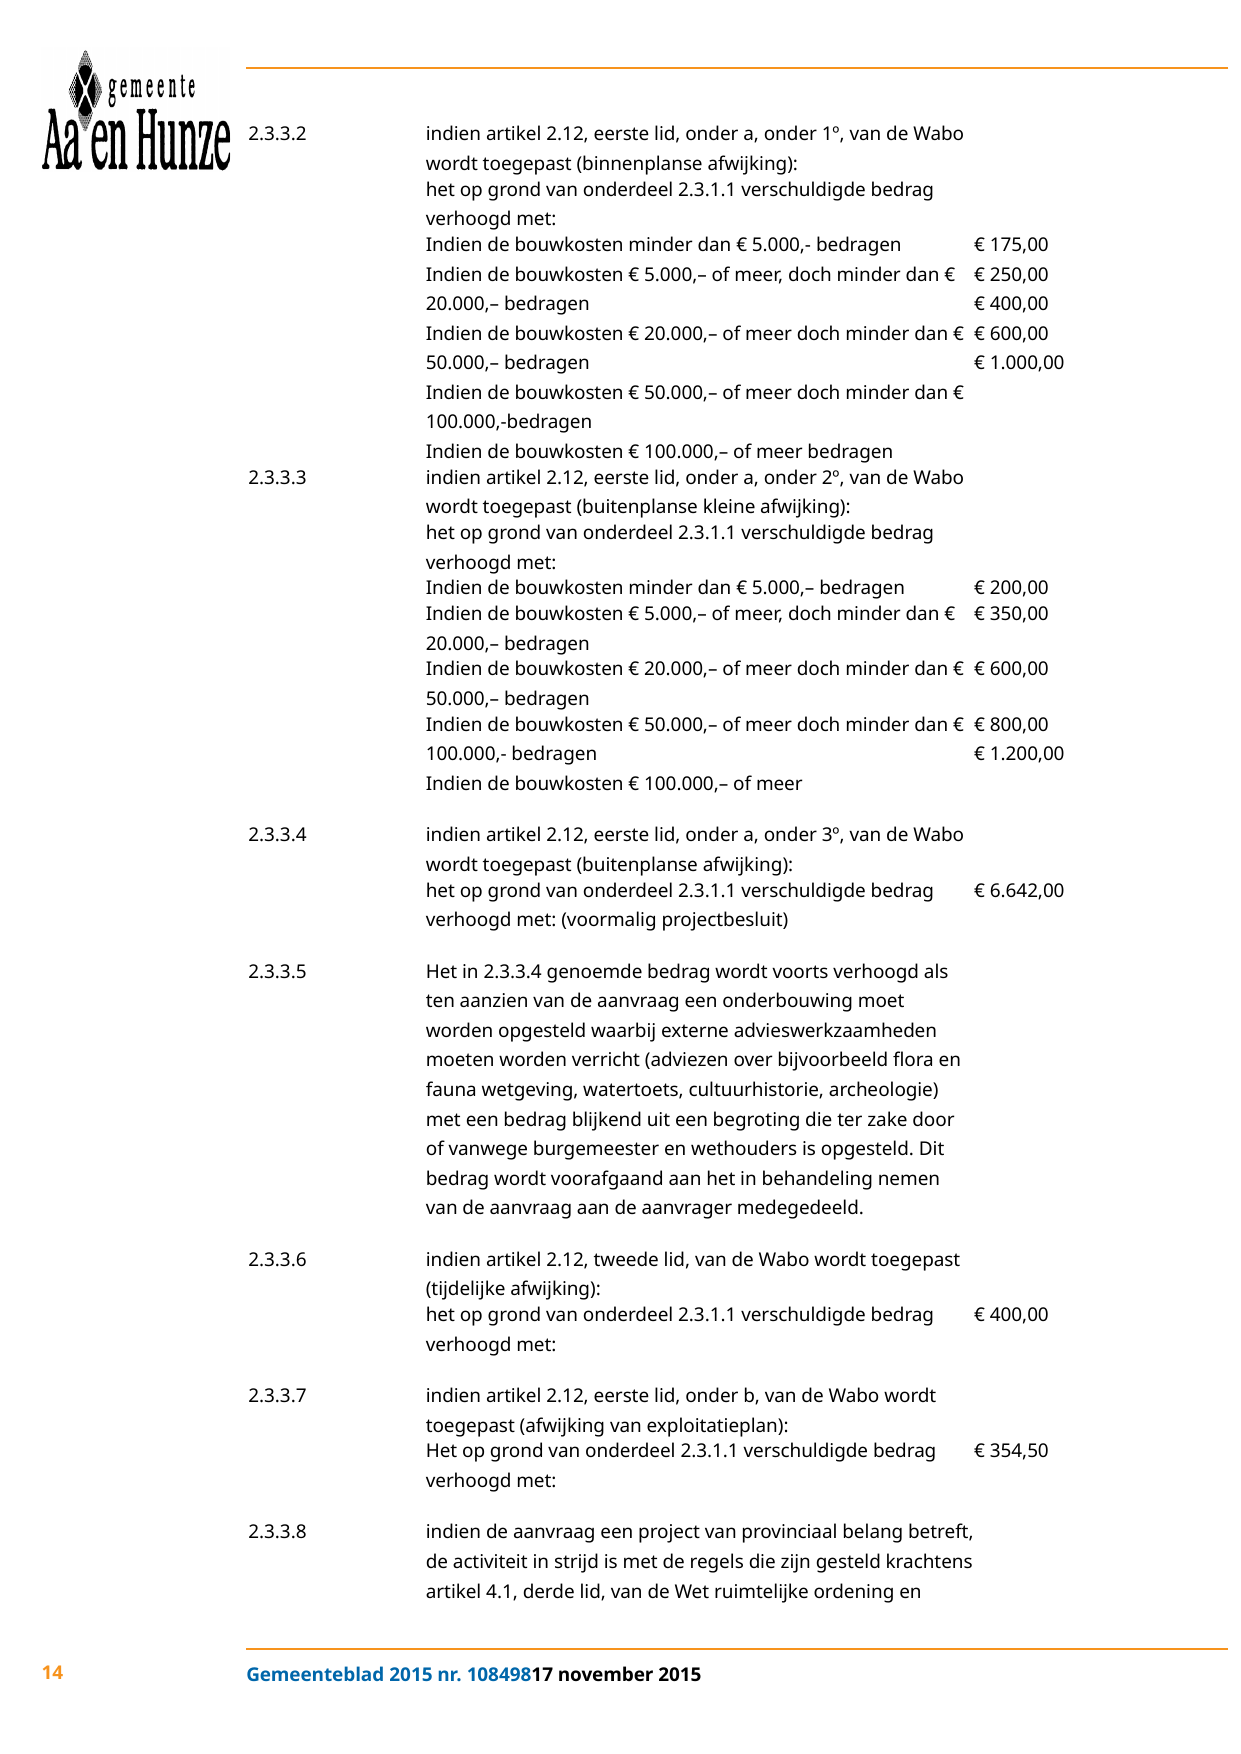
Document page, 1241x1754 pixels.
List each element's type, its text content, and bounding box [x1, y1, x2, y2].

table_cell [974, 822, 1152, 877]
table_cell 2.3.3.2 [248, 121, 426, 176]
table_cell 2.3.3.8 [248, 1519, 426, 1604]
table_cell het op grond van onderdeel 2.3.1.1 verschuldigde bedrag verhoogd met: (voormalig projectbesluit) [426, 877, 974, 932]
table_cell [248, 711, 426, 796]
table_cell Indien de bouwkosten € 20.000,– of meer doch minder dan € 50.000,– bedragen [426, 656, 974, 711]
table_cell [974, 176, 1152, 231]
table_cell het op grond van onderdeel 2.3.1.1 verschuldigde bedrag verhoogd met: [426, 1301, 974, 1357]
table_cell 2.3.3.5 [248, 958, 426, 1220]
table_cell € 6.642,00 [974, 877, 1152, 932]
table_cell [426, 1357, 974, 1382]
table_cell € 400,00 [974, 1301, 1152, 1357]
table_cell € 600,00 [974, 656, 1152, 711]
table_cell [974, 464, 1152, 519]
table_cell [248, 796, 426, 822]
table_cell Indien de bouwkosten € 5.000,– of meer, doch minder dan € 20.000,– bedragen [426, 600, 974, 656]
table_cell het op grond van onderdeel 2.3.1.1 verschuldigde bedrag verhoogd met: [426, 176, 974, 231]
table_cell [974, 932, 1152, 958]
table_cell [248, 1357, 426, 1382]
table_cell € 354,50 [974, 1438, 1152, 1493]
table_cell Indien de bouwkosten € 50.000,– of meer doch minder dan € 100.000,- bedragen Indien de bouwkosten € 100.000,– of meer [426, 711, 974, 796]
table_cell [248, 519, 426, 574]
table_cell indien artikel 2.12, eerste lid, onder a, onder 2º, van de Wabo wordt toegepast (buitenplanse kleine afwijking): [426, 464, 974, 519]
table_cell [974, 519, 1152, 574]
table_cell indien artikel 2.12, eerste lid, onder b, van de Wabo wordt toegepast (afwijking van exploitatieplan): [426, 1383, 974, 1438]
table_cell indien de aanvraag een project van provinciaal belang betreft, de activiteit in strijd is met de regels die zijn gesteld krachtens artikel 4.1, derde lid, van de Wet ruimtelijke ordening en [426, 1519, 974, 1604]
picture [41, 47, 231, 172]
table_cell [974, 1383, 1152, 1438]
table_cell [974, 958, 1152, 1220]
table_cell € 800,00 € 1.200,00 [974, 711, 1152, 796]
table_cell [426, 932, 974, 958]
table_cell Indien de bouwkosten minder dan € 5.000,- bedragen Indien de bouwkosten € 5.000,– of meer, doch minder dan € 20.000,– bedragen Indien de bouwkosten € 20.000,– of meer doch minder dan € 50.000,– bedragen Indien de bouwkosten € 50.000,– of meer doch minder dan € 100.000,-bedragen Indien de bouwkosten € 100.000,– of meer bedragen [426, 231, 974, 464]
table_cell [248, 656, 426, 711]
table_cell Het in 2.3.3.4 genoemde bedrag wordt voorts verhoogd als ten aanzien van de aanvraag een onderbouwing moet worden opgesteld waarbij externe advieswerkzaamheden moeten worden verricht (adviezen over bijvoorbeeld flora en fauna wetgeving, watertoets, cultuurhistorie, archeologie) met een bedrag blijkend uit een begroting die ter zake door of vanwege burgemeester en wethouders is opgesteld. Dit bedrag wordt voorafgaand aan het in behandeling nemen van de aanvraag aan de aanvrager medegedeeld. [426, 958, 974, 1220]
table_cell [248, 95, 426, 121]
table_cell [248, 600, 426, 656]
table_cell [426, 1220, 974, 1246]
table_cell [974, 1519, 1152, 1604]
table_cell [248, 1493, 426, 1519]
table_cell Indien de bouwkosten minder dan € 5.000,– bedragen [426, 575, 974, 600]
table_cell [974, 1246, 1152, 1301]
table_cell [248, 575, 426, 600]
table_cell [974, 1357, 1152, 1382]
table_cell indien artikel 2.12, tweede lid, van de Wabo wordt toegepast (tijdelijke afwijking): [426, 1246, 974, 1301]
table_cell indien artikel 2.12, eerste lid, onder a, onder 1º, van de Wabo wordt toegepast (binnenplanse afwijking): [426, 121, 974, 176]
table_cell € 350,00 [974, 600, 1152, 656]
table_cell [426, 1493, 974, 1519]
table_cell [426, 796, 974, 822]
table_cell [426, 95, 974, 121]
table_cell Het op grond van onderdeel 2.3.1.1 verschuldigde bedrag verhoogd met: [426, 1438, 974, 1493]
table_cell [248, 1220, 426, 1246]
table_cell [248, 176, 426, 231]
table_cell [974, 796, 1152, 822]
table_cell [974, 95, 1152, 121]
table_cell [248, 932, 426, 958]
table_cell [248, 1301, 426, 1357]
table_cell indien artikel 2.12, eerste lid, onder a, onder 3º, van de Wabo wordt toegepast (buitenplanse afwijking): [426, 822, 974, 877]
table_cell € 175,00 € 250,00 € 400,00 € 600,00 € 1.000,00 [974, 231, 1152, 464]
table_cell [248, 877, 426, 932]
table_cell 2.3.3.4 [248, 822, 426, 877]
table_cell [974, 1493, 1152, 1519]
table_cell [248, 231, 426, 464]
table_cell [974, 121, 1152, 176]
table_cell [974, 1220, 1152, 1246]
table_cell 2.3.3.6 [248, 1246, 426, 1301]
table_cell € 200,00 [974, 575, 1152, 600]
table_cell het op grond van onderdeel 2.3.1.1 verschuldigde bedrag verhoogd met: [426, 519, 974, 574]
table_cell 2.3.3.3 [248, 464, 426, 519]
table_cell 2.3.3.7 [248, 1383, 426, 1438]
table_cell [248, 1438, 426, 1493]
